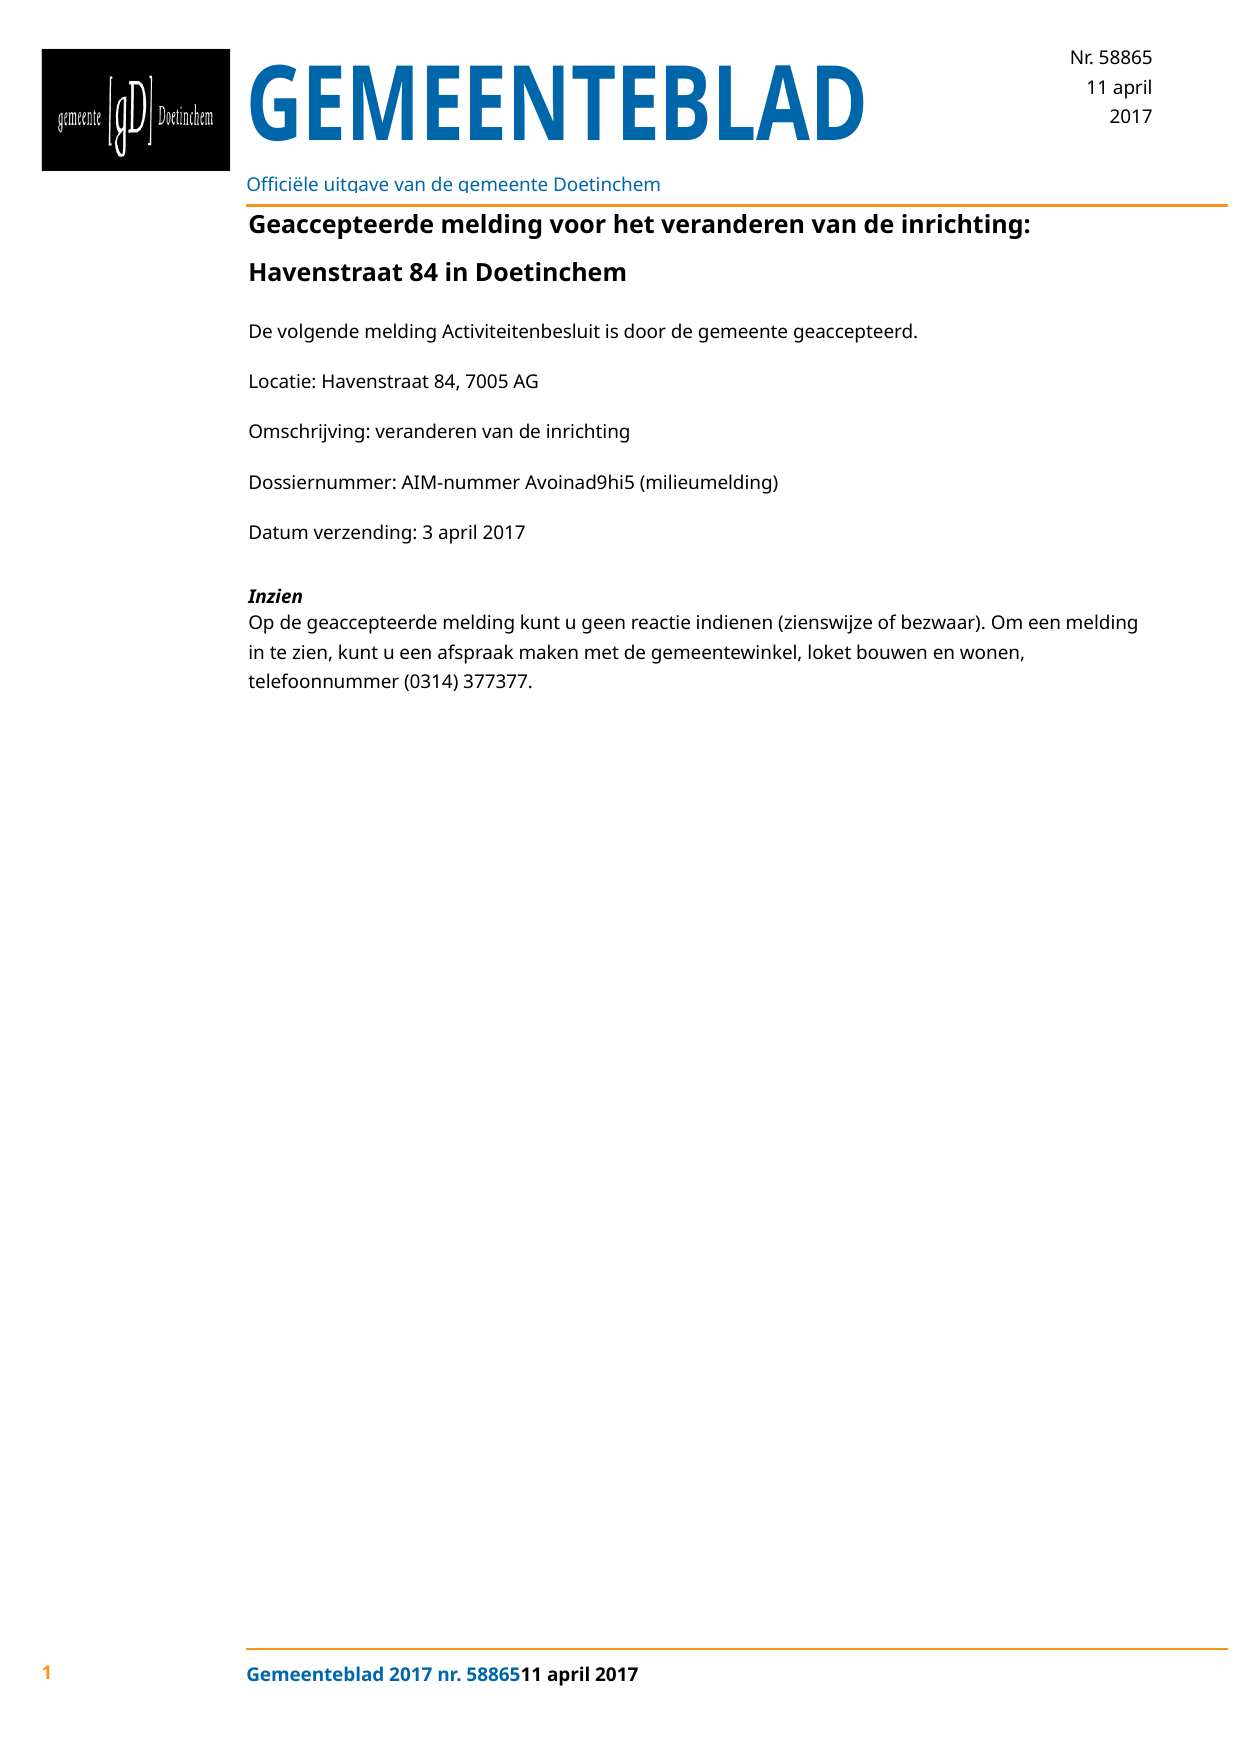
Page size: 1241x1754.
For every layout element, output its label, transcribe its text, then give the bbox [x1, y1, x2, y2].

picture [41, 47, 231, 172]
text Dossiernummer: AIM-nummer Avoinad9hi5 (milieumelding) [248, 469, 1152, 495]
text De volgende melding Activiteitenbesluit is door de gemeente geaccepteerd. [248, 318, 1152, 344]
text Inzien [248, 583, 1152, 609]
text Datum verzending: 3 april 2017 [248, 519, 1152, 545]
text Omschrijving: veranderen van de inrichting [248, 419, 1152, 444]
text Op de geaccepteerde melding kunt u geen reactie indienen (zienswijze of bezwaar). Om een melding in te zien, kunt u een afspraak maken met de gemeentewinkel, loket bouwen en wonen, telefoonnummer (0314) 377377. [248, 609, 1152, 694]
text Geaccepteerde melding voor het veranderen van de inrichting: Havenstraat 84 in Doetinchem [248, 207, 1152, 288]
text Locatie: Havenstraat 84, 7005 AG [248, 368, 1152, 394]
